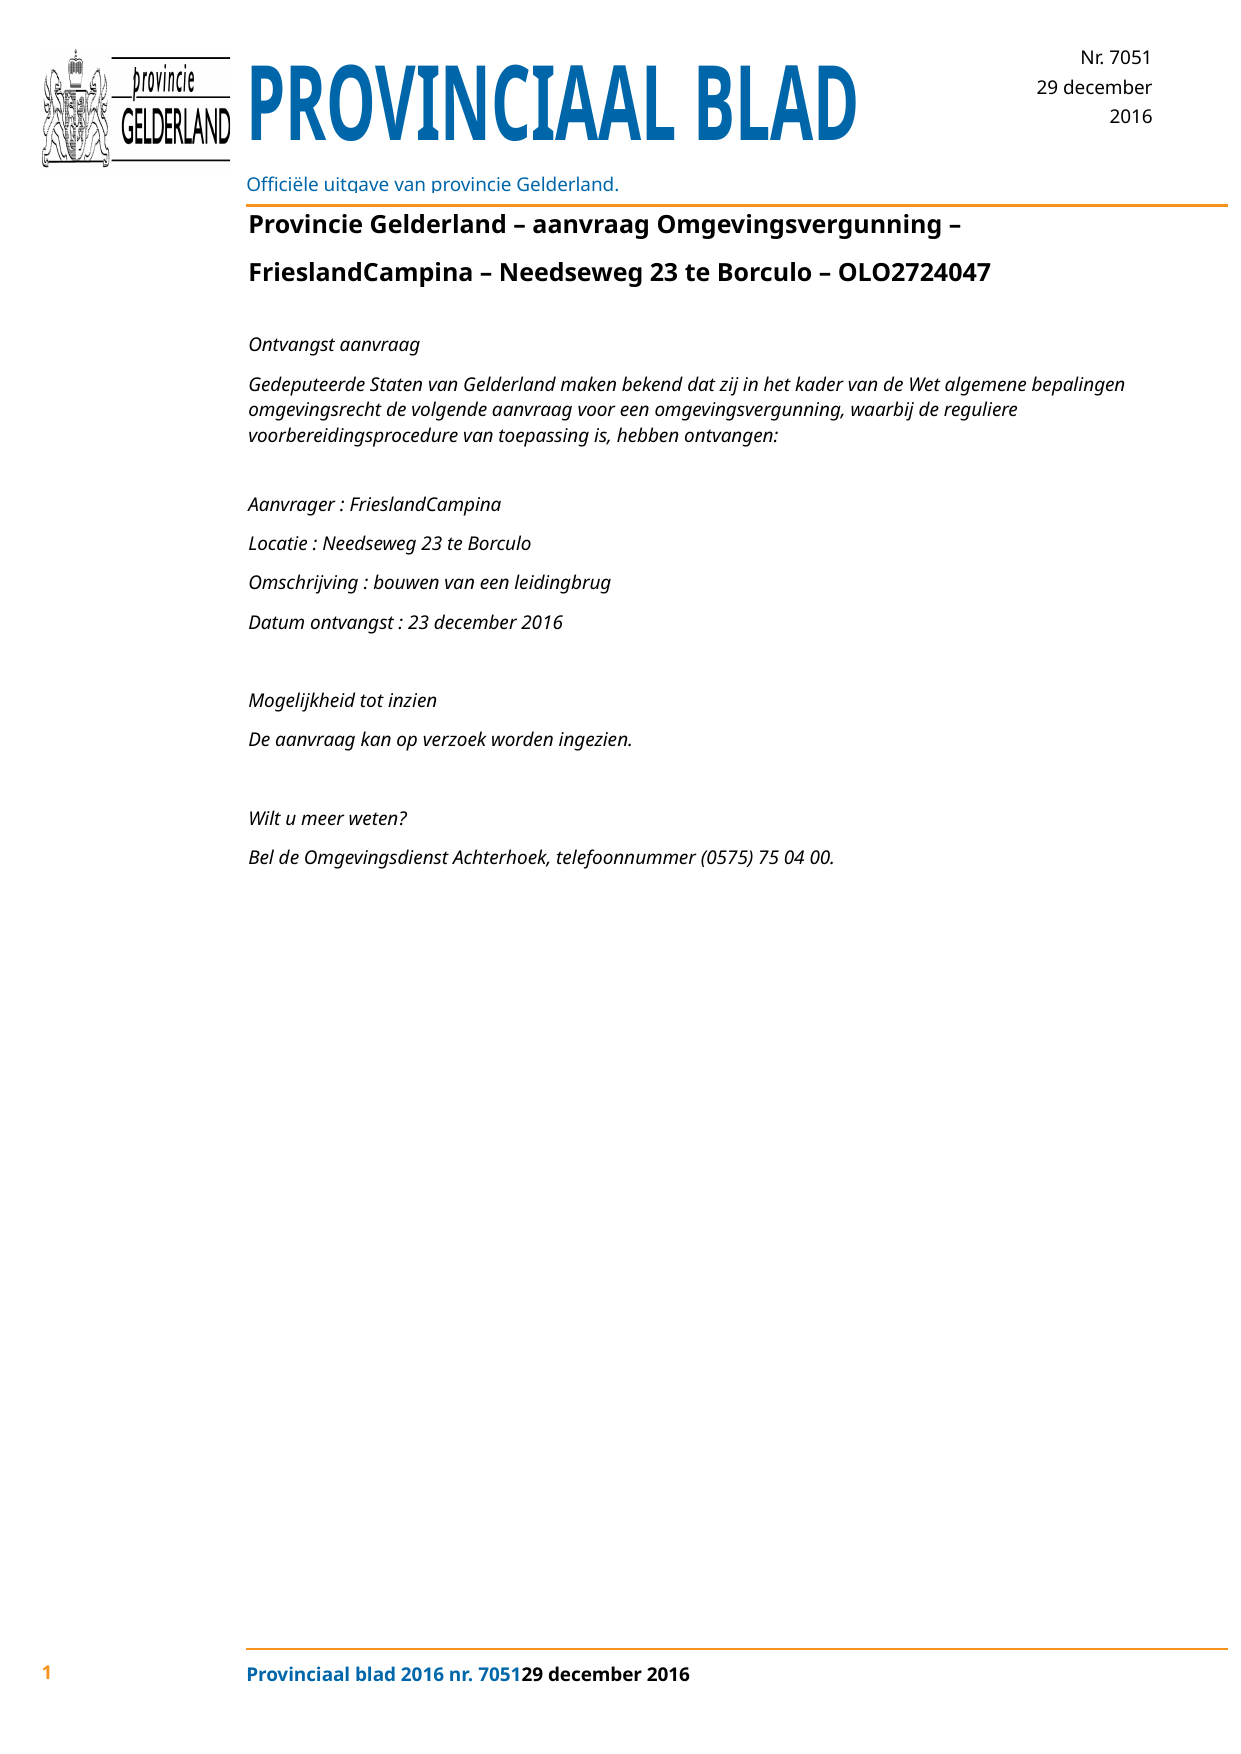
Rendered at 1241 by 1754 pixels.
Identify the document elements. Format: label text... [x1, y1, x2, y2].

text Provincie Gelderland – aanvraag Omgevingsvergunning – FrieslandCampina – Needseweg 23 te Borculo – OLO2724047 [248, 207, 1152, 288]
text Aanvrager : FrieslandCampina [248, 491, 1152, 517]
text Omschrijving : bouwen van een leidingbrug [248, 569, 1152, 595]
text Wilt u meer weten? [248, 805, 1152, 831]
text Locatie : Needseweg 23 te Borculo [248, 530, 1152, 556]
picture [41, 47, 231, 172]
text Ontvangst aanvraag [248, 331, 1152, 357]
text Mogelijkheid tot inzien [248, 687, 1152, 713]
text Datum ontvangst : 23 december 2016 [248, 609, 1152, 634]
text Bel de Omgevingsdienst Achterhoek, telefoonnummer (0575) 75 04 00. [248, 844, 1152, 870]
text Gedeputeerde Staten van Gelderland maken bekend dat zij in het kader van de Wet algemene bepalingen omgevingsrecht de volgende aanvraag voor een omgevingsvergunning, waarbij de reguliere voorbereidingsprocedure van toepassing is, hebben ontvangen: [248, 371, 1152, 448]
text De aanvraag kan op verzoek worden ingezien. [248, 727, 1152, 752]
